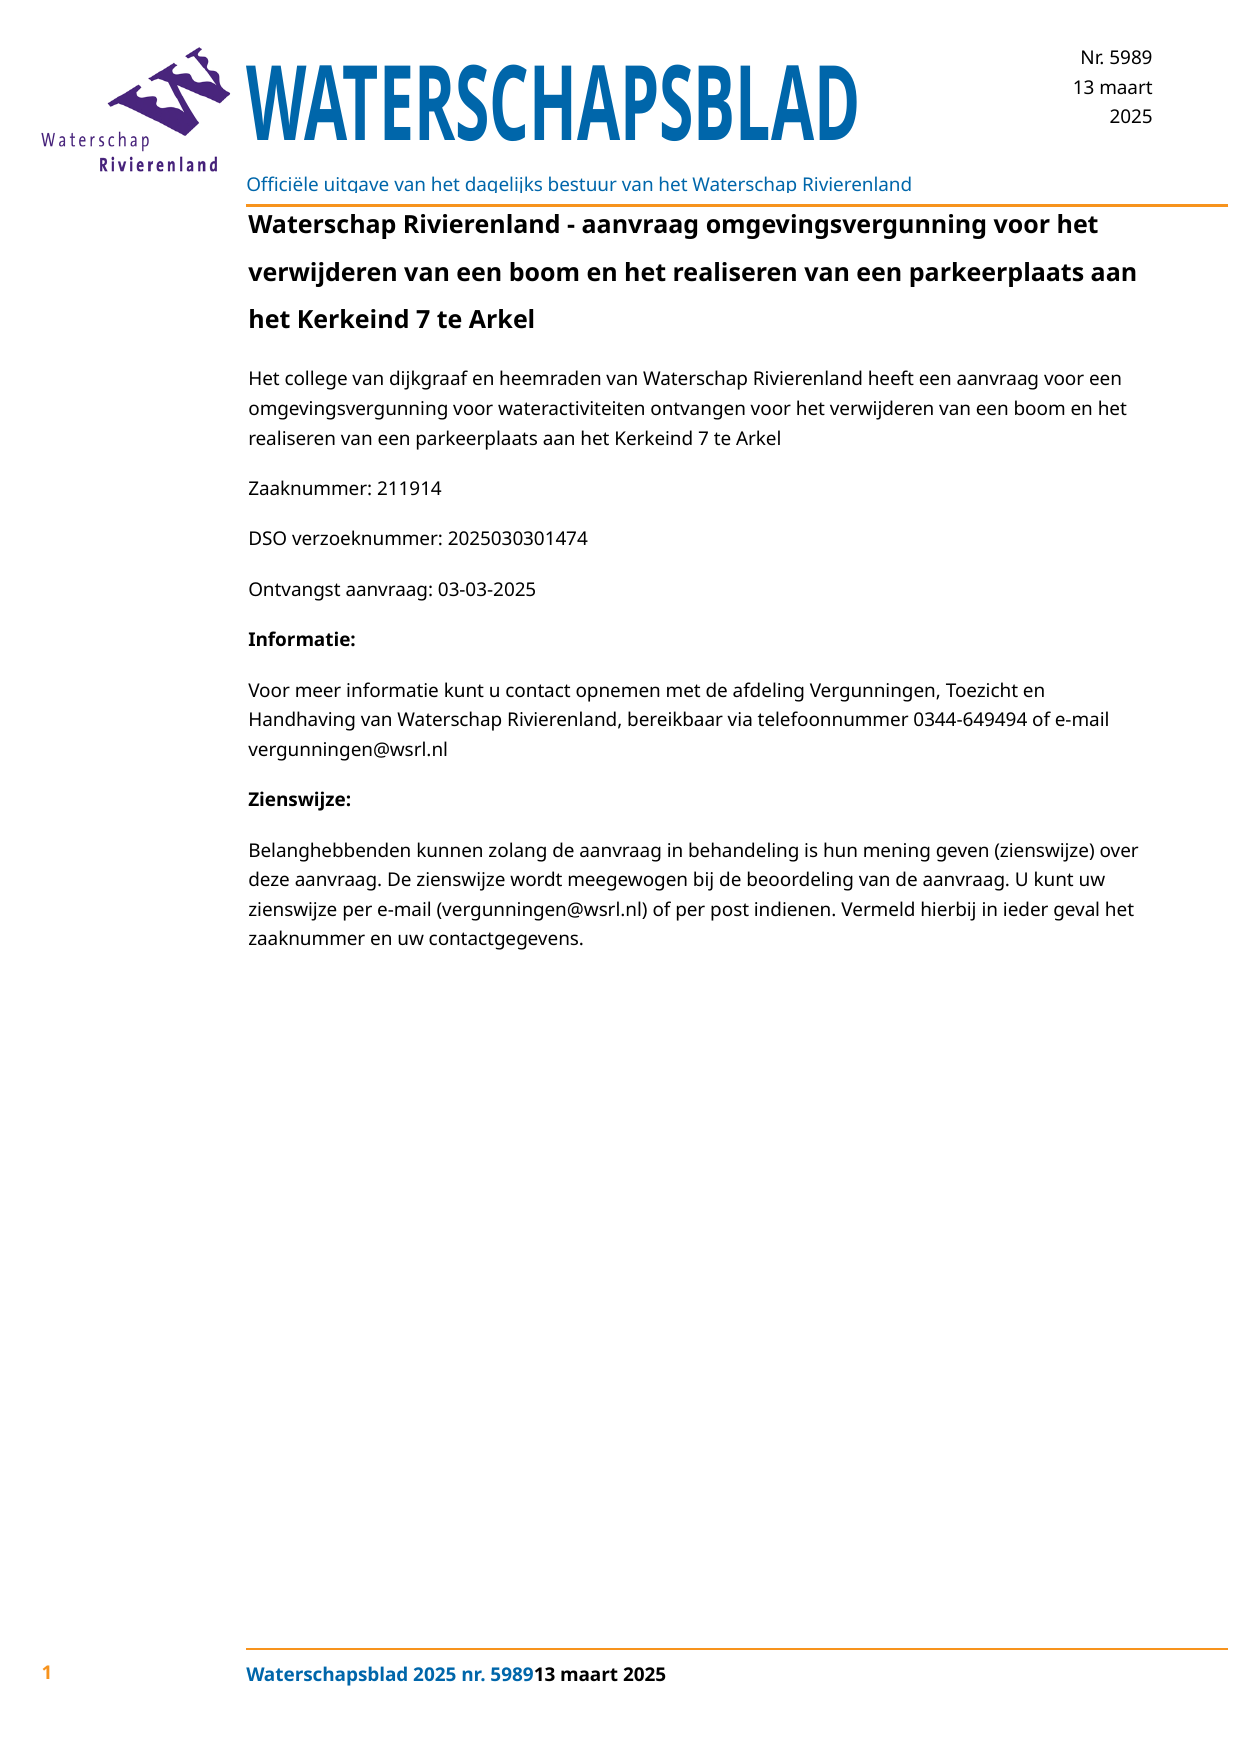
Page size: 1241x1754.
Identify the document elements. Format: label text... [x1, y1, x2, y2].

text Waterschap Rivierenland - aanvraag omgevingsvergunning voor het verwijderen van een boom en het realiseren van een parkeerplaats aan het Kerkeind 7 te Arkel [248, 207, 1152, 336]
text DSO verzoeknummer: 2025030301474 [248, 526, 1152, 551]
text Ontvangst aanvraag: 03-03-2025 [248, 576, 1152, 602]
text Voor meer informatie kunt u contact opnemen met de afdeling Vergunningen, Toezicht en Handhaving van Waterschap Rivierenland, bereikbaar via telefoonnummer 0344-649494 of e-mail vergunningen@wsrl.nl [248, 677, 1152, 762]
text Zienswijze: [248, 786, 1152, 812]
text Belanghebbenden kunnen zolang de aanvraag in behandeling is hun mening geven (zienswijze) over deze aanvraag. De zienswijze wordt meegewogen bij de beoordeling van de aanvraag. U kunt uw zienswijze per e-mail (vergunningen@wsrl.nl) of per post indienen. Vermeld hierbij in ieder geval het zaaknummer en uw contactgegevens. [248, 837, 1152, 951]
text Het college van dijkgraaf en heemraden van Waterschap Rivierenland heeft een aanvraag voor een omgevingsvergunning voor wateractiviteiten ontvangen voor het verwijderen van een boom en het realiseren van een parkeerplaats aan het Kerkeind 7 te Arkel [248, 366, 1152, 450]
picture [41, 47, 231, 172]
text Zaaknummer: 211914 [248, 475, 1152, 501]
text Informatie: [248, 626, 1152, 652]
